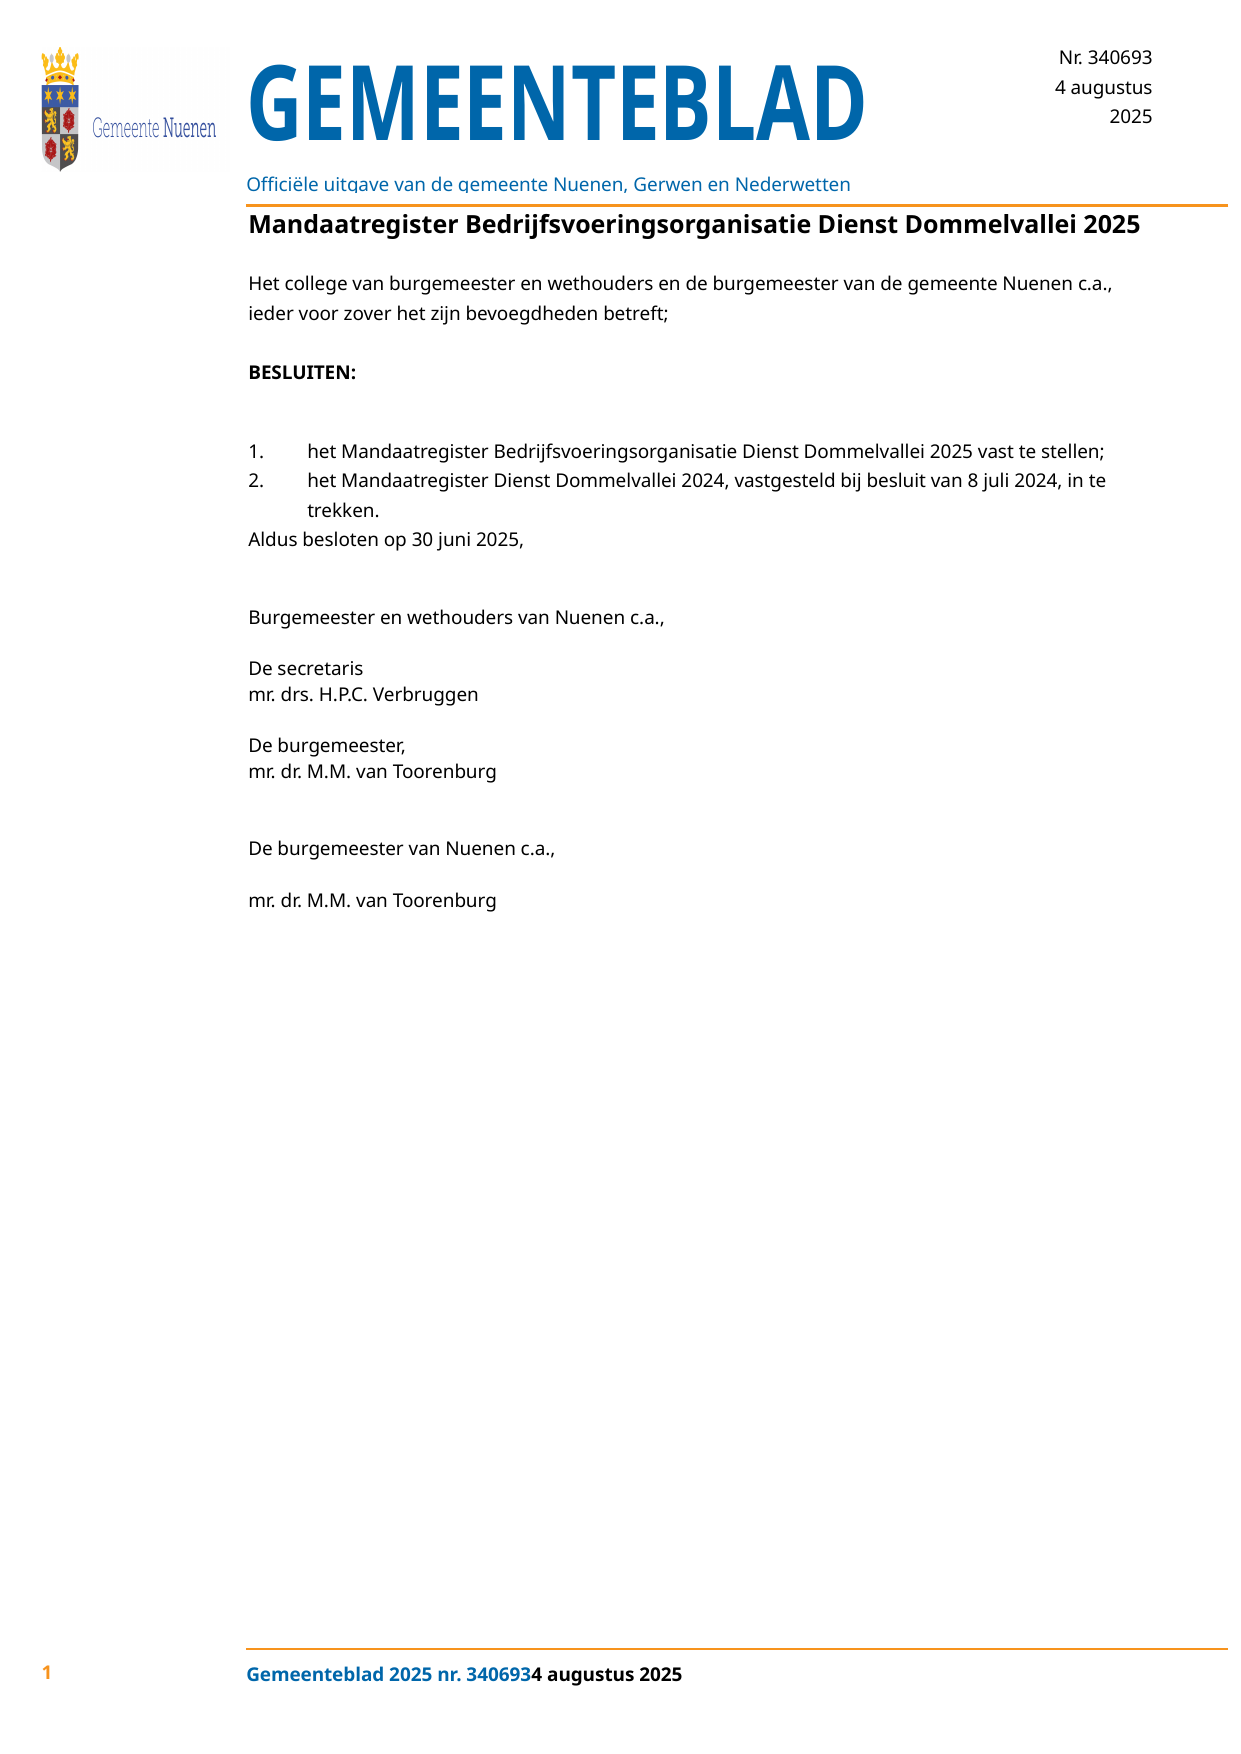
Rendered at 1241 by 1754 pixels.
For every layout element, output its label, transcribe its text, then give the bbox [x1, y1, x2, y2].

list het Mandaatregister Bedrijfsvoeringsorganisatie Dienst Dommelvallei 2025 vast te stellen; [248, 438, 1152, 464]
text BESLUITEN: [248, 359, 1152, 385]
text Burgemeester en wethouders van Nuenen c.a., [248, 604, 1152, 629]
text De burgemeester van Nuenen c.a., [248, 835, 1152, 861]
text mr. dr. M.M. van Toorenburg [248, 758, 1152, 784]
text Aldus besloten op 30 juni 2025, [248, 527, 1152, 552]
text De secretaris [248, 655, 1152, 681]
list het Mandaatregister Dienst Dommelvallei 2024, vastgesteld bij besluit van 8 juli 2024, in te trekken. [248, 467, 1152, 523]
picture [41, 47, 231, 172]
text mr. drs. H.P.C. Verbruggen [248, 681, 1152, 707]
text mr. dr. M.M. van Toorenburg [248, 887, 1152, 913]
text Mandaatregister Bedrijfsvoeringsorganisatie Dienst Dommelvallei 2025 [248, 207, 1152, 241]
text Het college van burgemeester en wethouders en de burgemeester van de gemeente Nuenen c.a., ieder voor zover het zijn bevoegdheden betreft; [248, 270, 1152, 326]
text De burgemeester, [248, 732, 1152, 758]
